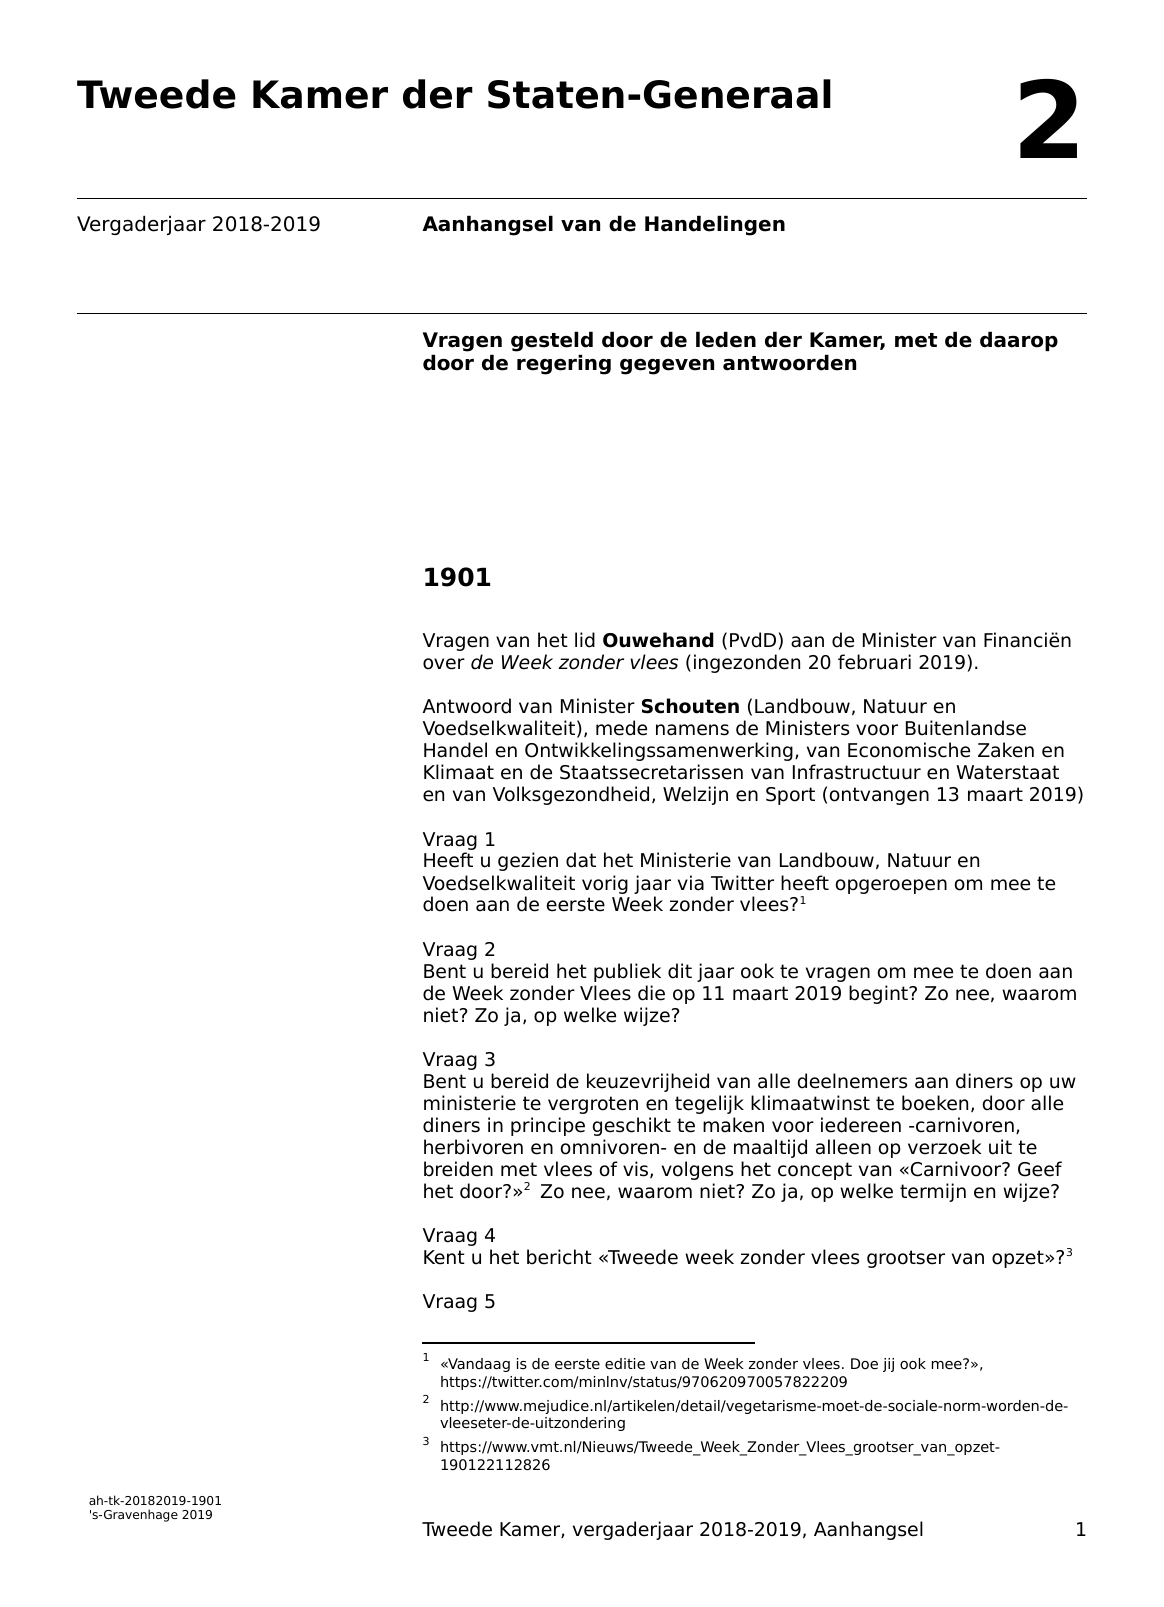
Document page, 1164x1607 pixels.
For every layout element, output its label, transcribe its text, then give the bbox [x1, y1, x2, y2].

text 's-Gravenhage 2019 [88, 1508, 323, 1522]
table_cell [77, 314, 422, 375]
text Bent u bereid het publiek dit jaar ook te vragen om mee te doen aan de Week zonder Vlees die op 11 maart 2019 begint? Zo nee, waarom niet? Zo ja, op welke wijze? [422, 961, 1087, 1026]
text https://www.vmt.nl/Nieuws/Tweede_Week_Zonder_Vlees_grootser_van_opzet-190122112826 [422, 1435, 1087, 1474]
table_header Tweede Kamer der Staten-Generaal [77, 59, 886, 198]
text http://www.mejudice.nl/artikelen/detail/vegetarisme-moet-de-sociale-norm-worden-de-vleeseter-de-uitzondering [422, 1393, 1087, 1432]
text Vragen van het lid Ouwehand (PvdD) aan de Minister van Financiën over de Week zonder vlees (ingezonden 20 februari 2019). [422, 630, 1087, 674]
table_cell Aanhangsel van de Handelingen [422, 199, 1087, 313]
text Kent u het bericht «Tweede week zonder vlees grootser van opzet»? [422, 1247, 1087, 1269]
table_cell Vergaderjaar 2018-2019 [77, 199, 422, 313]
text Vraag 1 [422, 828, 1087, 850]
text «Vandaag is de eerste editie van de Week zonder vlees. Doe jij ook mee?», https://twitter.com/minlnv/status/970620970057822209 [422, 1352, 1087, 1391]
text 1901 [422, 563, 1087, 592]
text Vraag 5 [422, 1291, 1087, 1313]
text Vraag 2 [422, 938, 1087, 961]
text Vraag 3 [422, 1049, 1087, 1071]
text ah-tk-20182019-1901 [88, 1494, 323, 1508]
text Antwoord van Minister Schouten (Landbouw, Natuur en Voedselkwaliteit), mede namens de Ministers voor Buitenlandse Handel en Ontwikkelingssamenwerking, van Economische Zaken en Klimaat en de Staatssecretarissen van Infrastructuur en Waterstaat en van Volksgezondheid, Welzijn en Sport (ontvangen 13 maart 2019) [422, 696, 1087, 806]
table_header 2 [886, 59, 1087, 198]
table_cell Vragen gesteld door de leden der Kamer, met de daarop door de regering gegeven antwoorden [422, 314, 1087, 375]
text Heeft u gezien dat het Ministerie van Landbouw, Natuur en Voedselkwaliteit vorig jaar via Twitter heeft opgeroepen om mee te doen aan de eerste Week zonder vlees? [422, 850, 1087, 916]
text Vraag 4 [422, 1225, 1087, 1247]
text Bent u bereid de keuzevrijheid van alle deelnemers aan diners op uw ministerie te vergroten en tegelijk klimaatwinst te boeken, door alle diners in principe geschikt te maken voor iedereen -carnivoren, herbivoren en omnivoren- en de maaltijd alleen op verzoek uit te breiden met vlees of vis, volgens het concept van «Carnivoor? Geef het door?» Zo nee, waarom niet? Zo ja, op welke termijn en wijze? [422, 1071, 1087, 1202]
